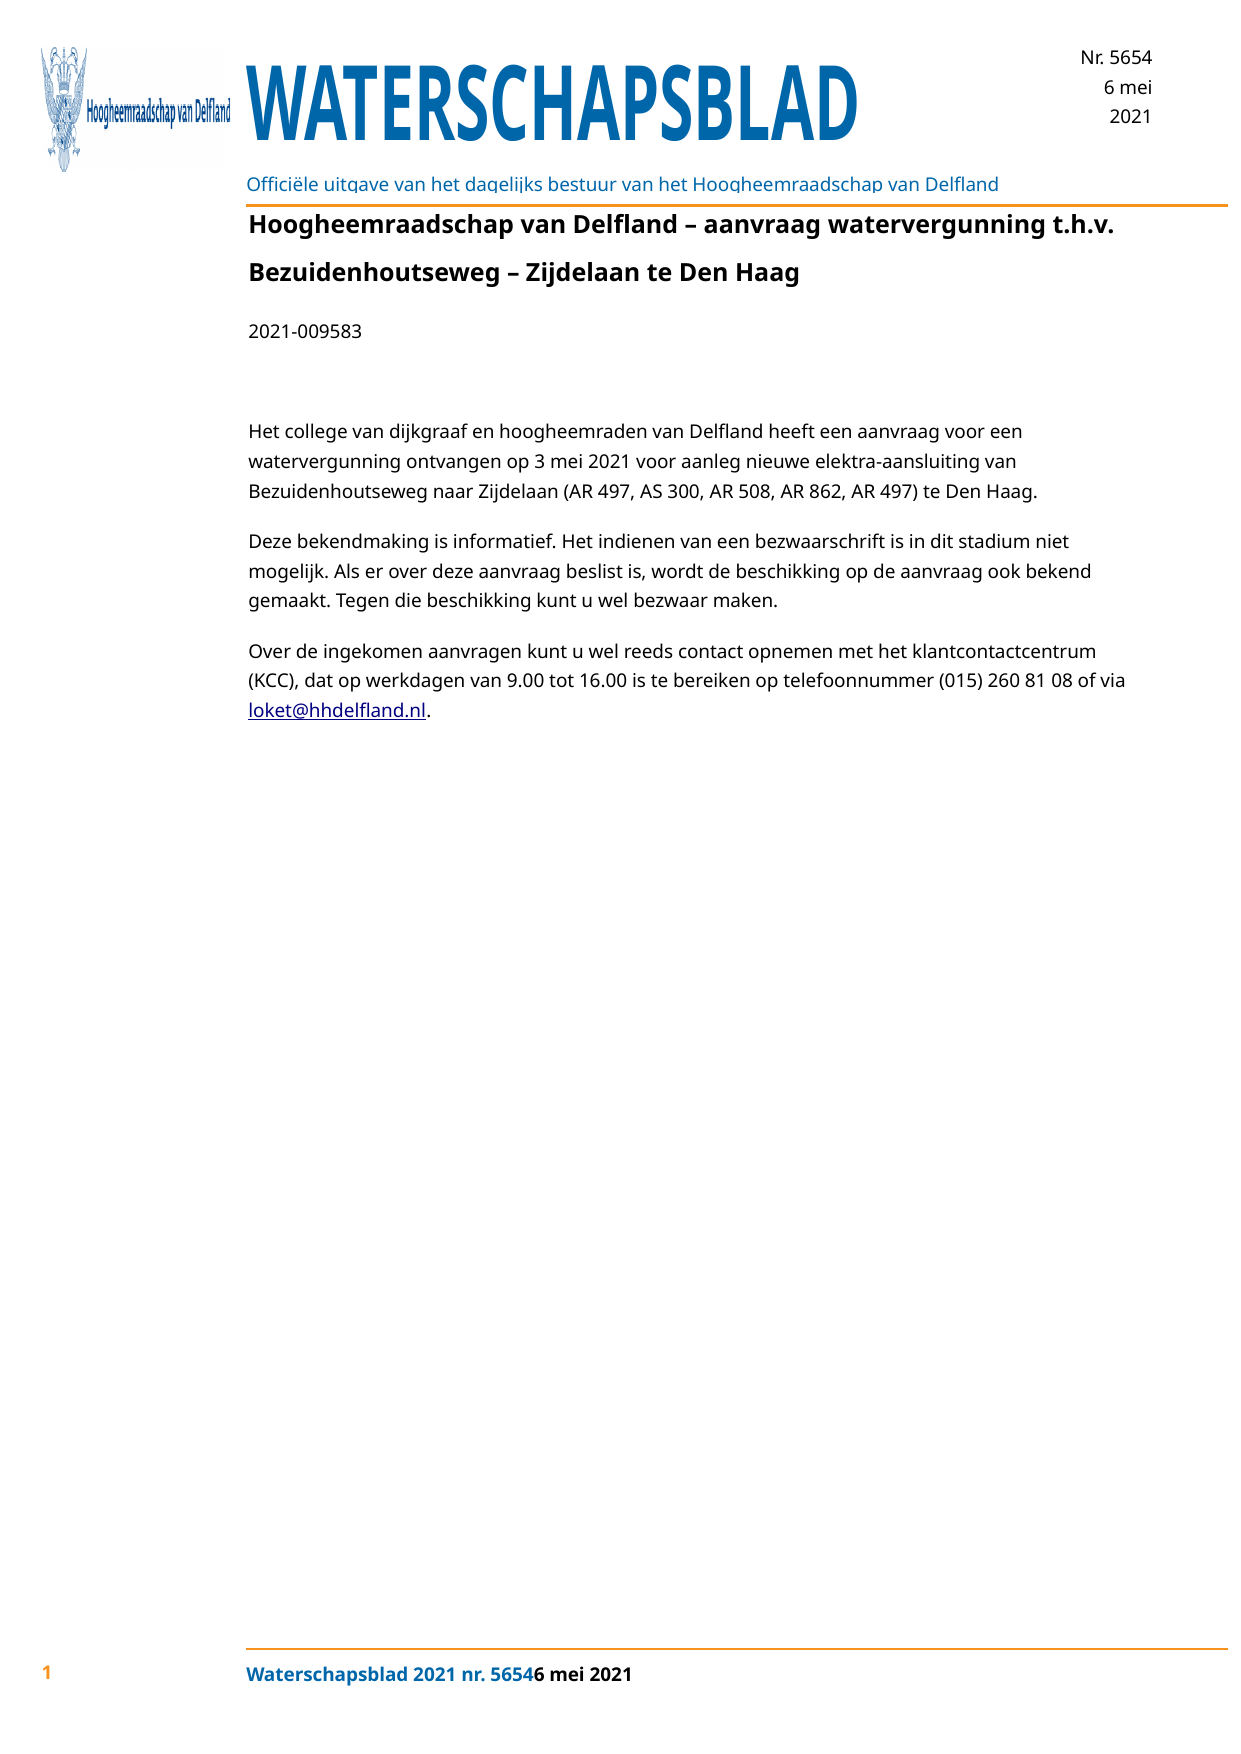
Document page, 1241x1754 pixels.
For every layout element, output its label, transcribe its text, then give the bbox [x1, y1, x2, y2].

text Hoogheemraadschap van Delfland – aanvraag watervergunning t.h.v. Bezuidenhoutseweg – Zijdelaan te Den Haag [248, 207, 1152, 288]
picture [41, 47, 231, 172]
text Het college van dijkgraaf en hoogheemraden van Delfland heeft een aanvraag voor een watervergunning ontvangen op 3 mei 2021 voor aanleg nieuwe elektra-aansluiting van Bezuidenhoutseweg naar Zijdelaan (AR 497, AS 300, AR 508, AR 862, AR 497) te Den Haag. [248, 419, 1152, 504]
text Over de ingekomen aanvragen kunt u wel reeds contact opnemen met het klantcontactcentrum (KCC), dat op werkdagen van 9.00 tot 16.00 is te bereiken op telefoonnummer (015) 260 81 08 of via loket@hhdelfland.nl. [248, 638, 1152, 723]
text Deze bekendmaking is informatief. Het indienen van een bezwaarschrift is in dit stadium niet mogelijk. Als er over deze aanvraag beslist is, wordt de beschikking op de aanvraag ook bekend gemaakt. Tegen die beschikking kunt u wel bezwaar maken. [248, 528, 1152, 613]
text 2021-009583 [248, 318, 1152, 344]
